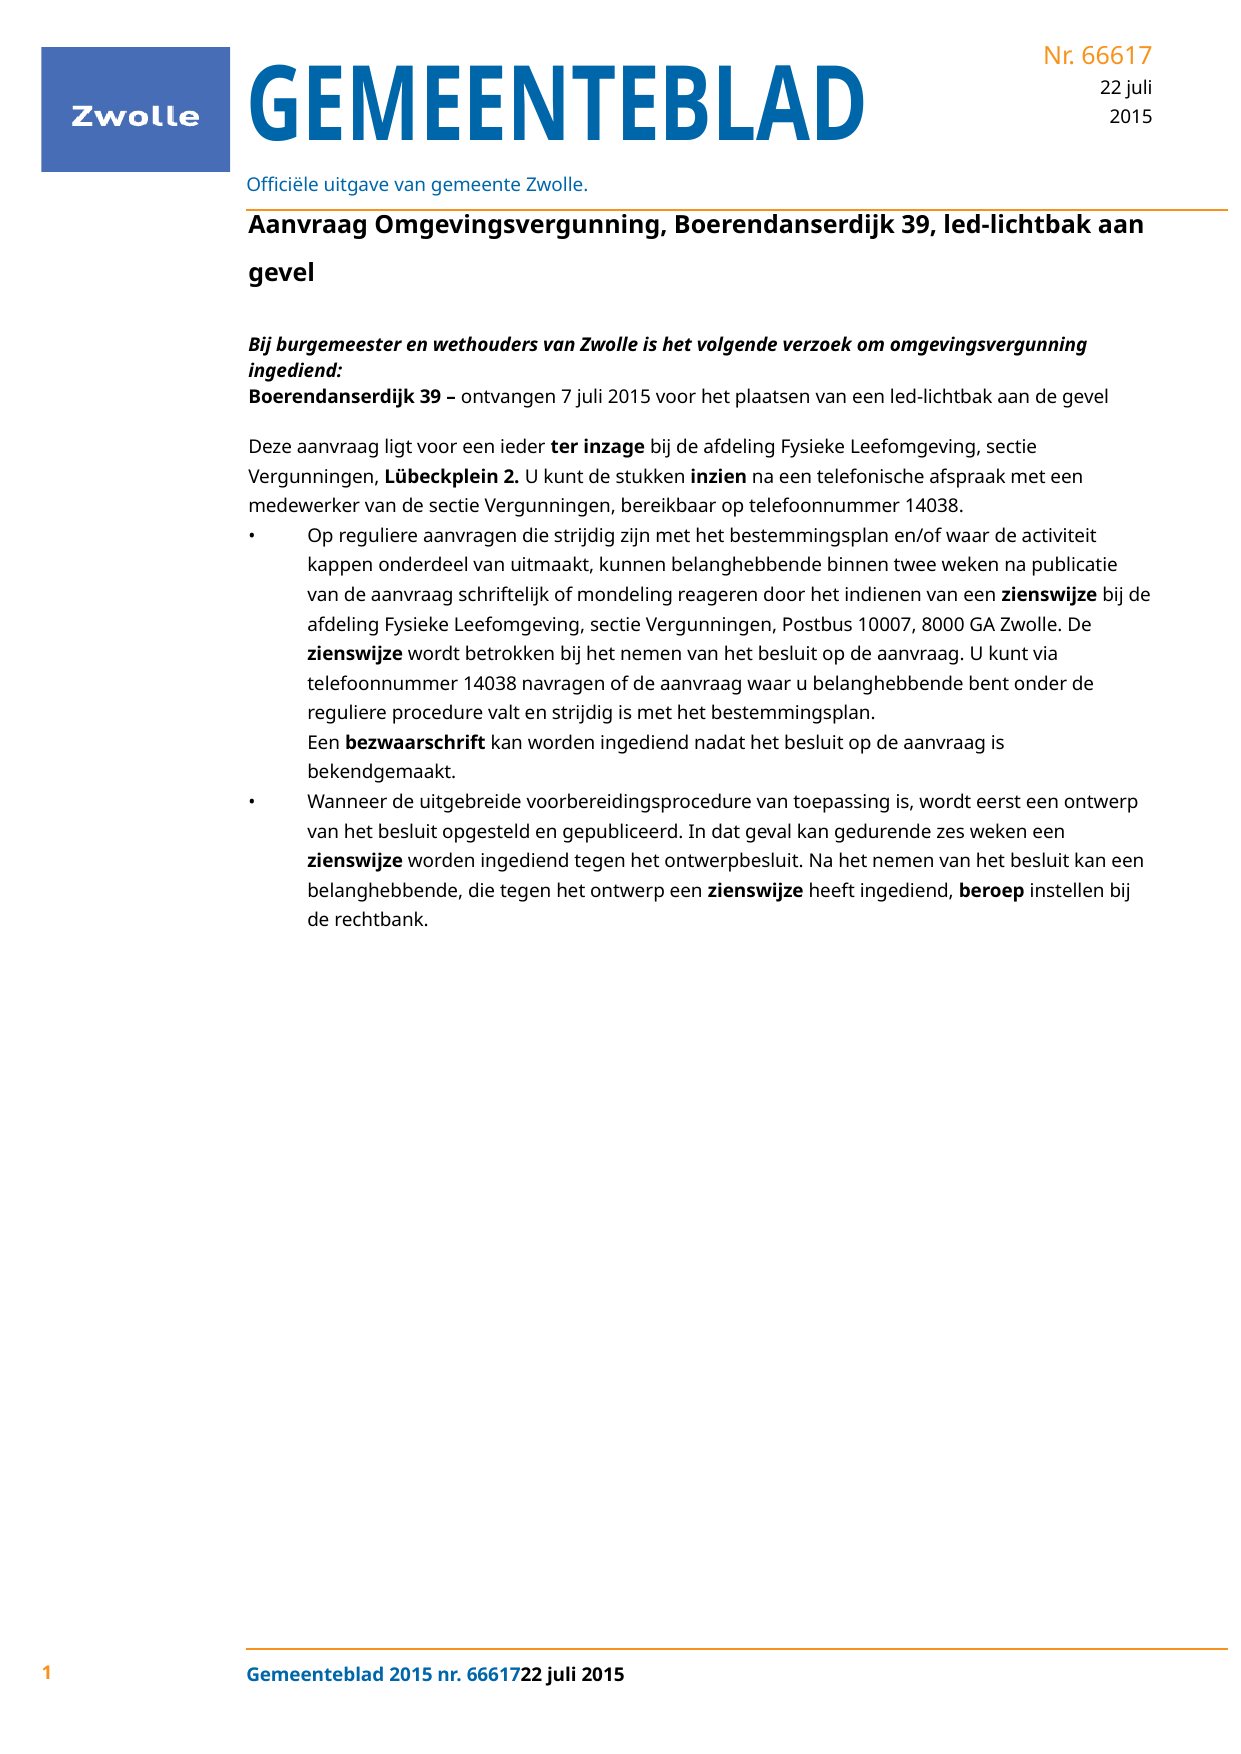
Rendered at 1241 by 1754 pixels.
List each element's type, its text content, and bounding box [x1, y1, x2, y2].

text Boerendanserdijk 39 – ontvangen 7 juli 2015 voor het plaatsen van een led-lichtbak aan de gevel [248, 383, 1152, 409]
text Aanvraag Omgevingsvergunning, Boerendanserdijk 39, led-lichtbak aan gevel [248, 211, 1152, 288]
text Bij burgemeester en wethouders van Zwolle is het volgende verzoek om omgevingsvergunning ingediend: [248, 331, 1152, 383]
list Op reguliere aanvragen die strijdig zijn met het bestemmingsplan en/of waar de activiteit kappen onderdeel van uitmaakt, kunnen belanghebbende binnen twee weken na publicatie van de aanvraag schriftelijk of mondeling reageren door het indienen van een zienswijze bij de afdeling Fysieke Leefomgeving, sectie Vergunningen, Postbus 10007, 8000 GA Zwolle. De zienswijze wordt betrokken bij het nemen van het besluit op de aanvraag. U kunt via telefoonnummer 14038 navragen of de aanvraag waar u belanghebbende bent onder de reguliere procedure valt en strijdig is met het bestemmingsplan. [248, 522, 1152, 725]
text Deze aanvraag ligt voor een ieder ter inzage bij de afdeling Fysieke Leefomgeving, sectie Vergunningen, Lübeckplein 2. U kunt de stukken inzien na een telefonische afspraak met een medewerker van de sectie Vergunningen, bereikbaar op telefoonnummer 14038. [248, 433, 1152, 518]
picture [41, 47, 231, 172]
list Wanneer de uitgebreide voorbereidingsprocedure van toepassing is, wordt eerst een ontwerp van het besluit opgesteld en gepubliceerd. In dat geval kan gedurende zes weken een zienswijze worden ingediend tegen het ontwerpbesluit. Na het nemen van het besluit kan een belanghebbende, die tegen het ontwerp een zienswijze heeft ingediend, beroep instellen bij de rechtbank. [248, 788, 1152, 932]
list Een bezwaarschrift kan worden ingediend nadat het besluit op de aanvraag is bekendgemaakt. [248, 729, 1152, 784]
